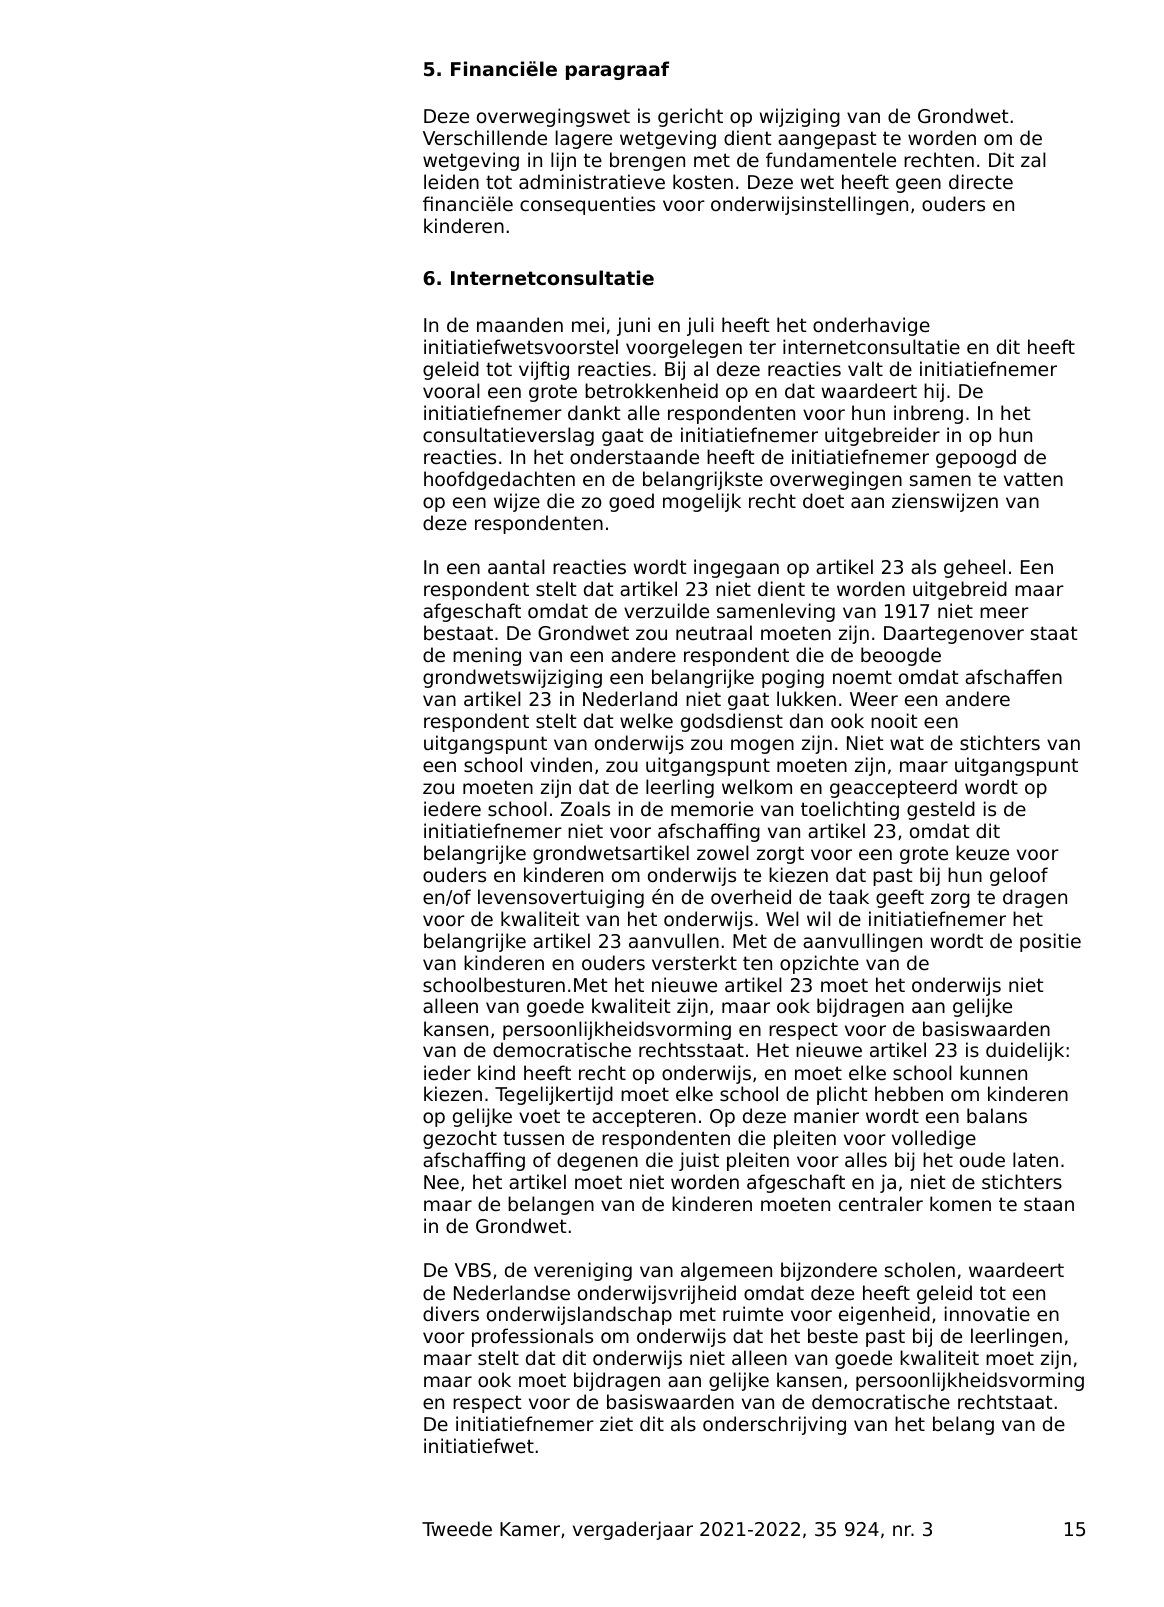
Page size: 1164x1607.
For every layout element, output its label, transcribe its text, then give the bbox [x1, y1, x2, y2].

subtitle 5. Financiële paragraaf [422, 59, 1087, 81]
text In de maanden mei, juni en juli heeft het onderhavige initiatiefwetsvoorstel voorgelegen ter internetconsultatie en dit heeft geleid tot vijftig reacties. Bij al deze reacties valt de initiatiefnemer vooral een grote betrokkenheid op en dat waardeert hij. De initiatiefnemer dankt alle respondenten voor hun inbreng. In het consultatieverslag gaat de initiatiefnemer uitgebreider in op hun reacties. In het onderstaande heeft de initiatiefnemer gepoogd de hoofdgedachten en de belangrijkste overwegingen samen te vatten op een wijze die zo goed mogelijk recht doet aan zienswijzen van deze respondenten. [422, 315, 1087, 535]
text Deze overwegingswet is gericht op wijziging van de Grondwet. Verschillende lagere wetgeving dient aangepast te worden om de wetgeving in lijn te brengen met de fundamentele rechten. Dit zal leiden tot administratieve kosten. Deze wet heeft geen directe financiële consequenties voor onderwijsinstellingen, ouders en kinderen. [422, 106, 1087, 238]
text In een aantal reacties wordt ingegaan op artikel 23 als geheel. Een respondent stelt dat artikel 23 niet dient te worden uitgebreid maar afgeschaft omdat de verzuilde samenleving van 1917 niet meer bestaat. De Grondwet zou neutraal moeten zijn. Daartegenover staat de mening van een andere respondent die de beoogde grondwetswijziging een belangrijke poging noemt omdat afschaffen van artikel 23 in Nederland niet gaat lukken. Weer een andere respondent stelt dat welke godsdienst dan ook nooit een uitgangspunt van onderwijs zou mogen zijn. Niet wat de stichters van een school vinden, zou uitgangspunt moeten zijn, maar uitgangspunt zou moeten zijn dat de leerling welkom en geaccepteerd wordt op iedere school. Zoals in de memorie van toelichting gesteld is de initiatiefnemer niet voor afschaffing van artikel 23, omdat dit belangrijke grondwetsartikel zowel zorgt voor een grote keuze voor ouders en kinderen om onderwijs te kiezen dat past bij hun geloof en/of levensovertuiging én de overheid de taak geeft zorg te dragen voor de kwaliteit van het onderwijs. Wel wil de initiatiefnemer het belangrijke artikel 23 aanvullen. Met de aanvullingen wordt de positie van kinderen en ouders versterkt ten opzichte van de schoolbesturen.Met het nieuwe artikel 23 moet het onderwijs niet alleen van goede kwaliteit zijn, maar ook bijdragen aan gelijke kansen, persoonlijkheidsvorming en respect voor de basiswaarden van de democratische rechtsstaat. Het nieuwe artikel 23 is duidelijk: ieder kind heeft recht op onderwijs, en moet elke school kunnen kiezen. Tegelijkertijd moet elke school de plicht hebben om kinderen op gelijke voet te accepteren. Op deze manier wordt een balans gezocht tussen de respondenten die pleiten voor volledige afschaffing of degenen die juist pleiten voor alles bij het oude laten. Nee, het artikel moet niet worden afgeschaft en ja, niet de stichters maar de belangen van de kinderen moeten centraler komen te staan in de Grondwet. [422, 557, 1087, 1238]
subtitle 6. Internetconsultatie [422, 268, 1087, 290]
text De VBS, de vereniging van algemeen bijzondere scholen, waardeert de Nederlandse onderwijsvrijheid omdat deze heeft geleid tot een divers onderwijslandschap met ruimte voor eigenheid, innovatie en voor professionals om onderwijs dat het beste past bij de leerlingen, maar stelt dat dit onderwijs niet alleen van goede kwaliteit moet zijn, maar ook moet bijdragen aan gelijke kansen, persoonlijkheidsvorming en respect voor de basiswaarden van de democratische rechtstaat. De initiatiefnemer ziet dit als onderschrijving van het belang van de initiatiefwet. [422, 1260, 1087, 1458]
